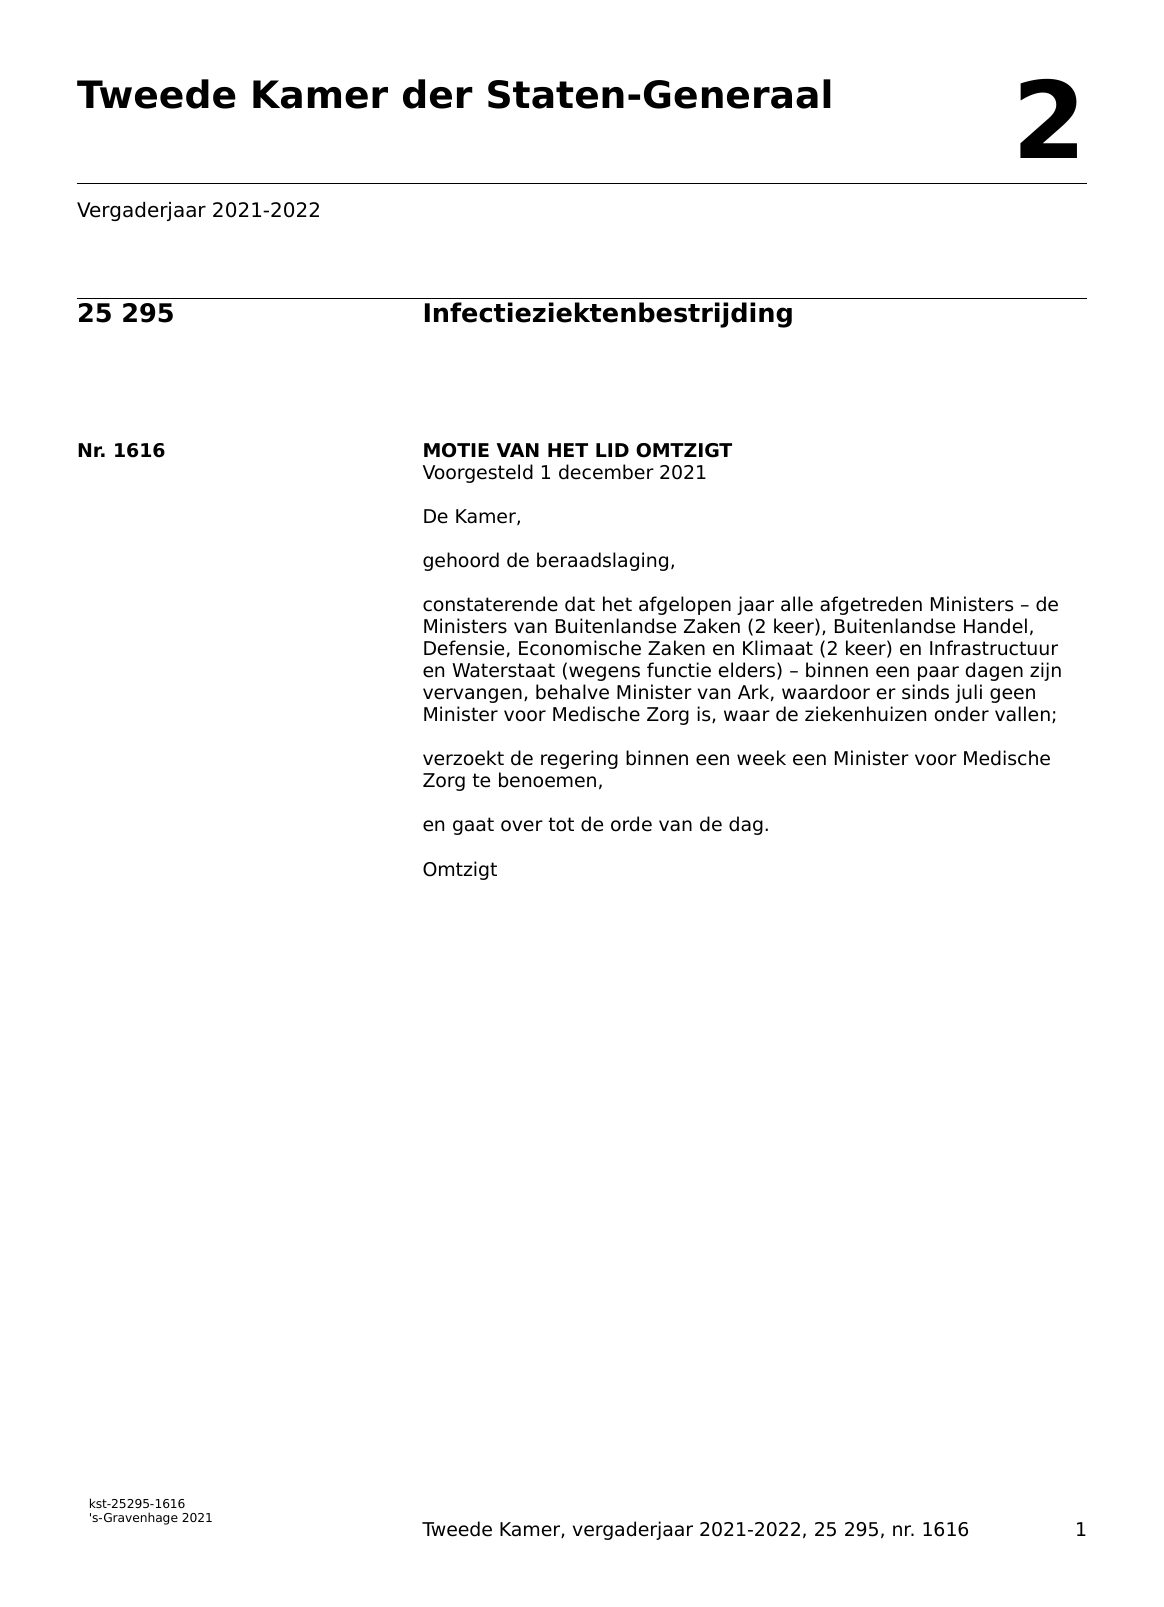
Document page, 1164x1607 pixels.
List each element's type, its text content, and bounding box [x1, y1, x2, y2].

text De Kamer, [422, 506, 1087, 528]
subtitle Nr. 1616 MOTIE VAN HET LID OMTZIGT [77, 440, 1087, 462]
text 's-Gravenhage 2021 [88, 1511, 323, 1525]
text Omtzigt [422, 858, 1087, 881]
text gehoord de beraadslaging, [422, 550, 1087, 572]
text en gaat over tot de orde van de dag. [422, 814, 1087, 836]
table_header 2 [886, 59, 1087, 183]
table_cell Vergaderjaar 2021-2022 [77, 184, 1087, 298]
subtitle 25 295 Infectieziektenbestrijding [77, 299, 1087, 329]
text kst-25295-1616 [88, 1497, 323, 1511]
text Voorgesteld 1 december 2021 [422, 462, 1087, 484]
table_header Tweede Kamer der Staten-Generaal [77, 59, 886, 183]
text verzoekt de regering binnen een week een Minister voor Medische Zorg te benoemen, [422, 748, 1087, 792]
text constaterende dat het afgelopen jaar alle afgetreden Ministers – de Ministers van Buitenlandse Zaken (2 keer), Buitenlandse Handel, Defensie, Economische Zaken en Klimaat (2 keer) en Infrastructuur en Waterstaat (wegens functie elders) – binnen een paar dagen zijn vervangen, behalve Minister van Ark, waardoor er sinds juli geen Minister voor Medische Zorg is, waar de ziekenhuizen onder vallen; [422, 594, 1087, 726]
